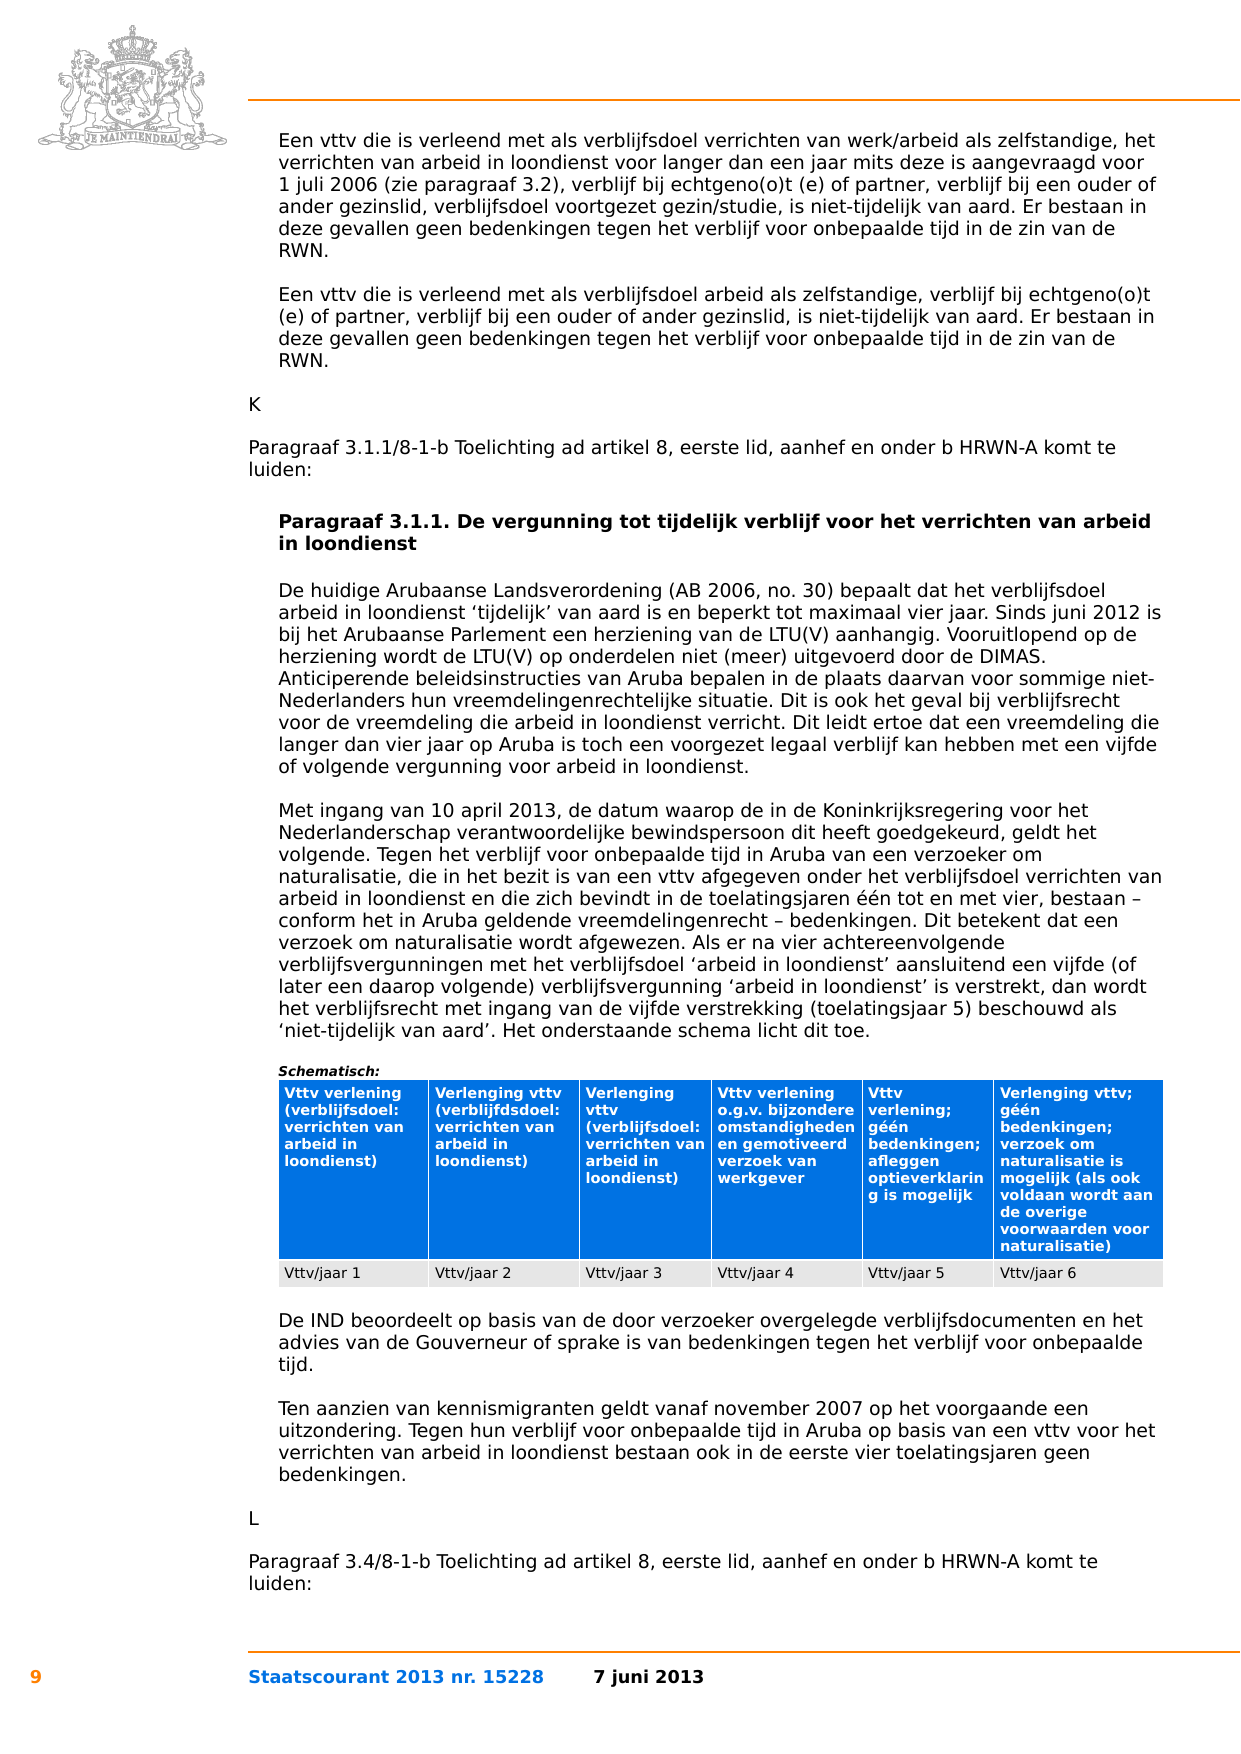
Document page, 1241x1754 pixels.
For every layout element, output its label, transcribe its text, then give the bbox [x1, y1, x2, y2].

table_cell Vttv verlening; géén bedenkingen; afleggen optieverklaring is mogelijk [863, 1080, 993, 1259]
table_cell Vttv/jaar 4 [712, 1261, 862, 1287]
table_cell Verlenging vttv; géén bedenkingen; verzoek om naturalisatie is mogelijk (als ook voldaan wordt aan de overige voorwaarden voor naturalisatie) [994, 1080, 1163, 1259]
table_header Schematisch: [278, 1064, 1163, 1079]
table_cell Verlenging vttv (verblijfsdoel: verrichten van arbeid in loondienst) [580, 1080, 711, 1259]
table_cell Verlenging vttv (verblijfdsdoel: verrichten van arbeid in loondienst) [429, 1080, 579, 1259]
subtitle Paragraaf 3.1.1. De vergunning tot tijdelijk verblijf voor het verrichten van arbeid in loondienst [278, 511, 1163, 555]
table_cell Vttv/jaar 1 [279, 1261, 428, 1287]
text L [248, 1507, 1163, 1529]
table_cell Vttv/jaar 2 [429, 1261, 579, 1287]
text Ten aanzien van kennismigranten geldt vanaf november 2007 op het voorgaande een uitzondering. Tegen hun verblijf voor onbepaalde tijd in Aruba op basis van een vttv voor het verrichten van arbeid in loondienst bestaan ook in de eerste vier toelatingsjaren geen bedenkingen. [278, 1398, 1163, 1486]
table_cell Vttv/jaar 5 [863, 1261, 993, 1287]
text K [248, 393, 1163, 415]
table_cell Vttv verlening o.g.v. bijzondere omstandigheden en gemotiveerd verzoek van werkgever [712, 1080, 862, 1259]
table_cell Vttv/jaar 3 [580, 1261, 711, 1287]
table_cell Vttv verlening (verblijfsdoel: verrichten van arbeid in loondienst) [279, 1080, 428, 1259]
text De huidige Arubaanse Landsverordening (AB 2006, no. 30) bepaalt dat het verblijfsdoel arbeid in loondienst ‘tijdelijk’ van aard is en beperkt tot maximaal vier jaar. Sinds juni 2012 is bij het Arubaanse Parlement een herziening van de LTU(V) aanhangig. Vooruitlopend op de herziening wordt de LTU(V) op onderdelen niet (meer) uitgevoerd door de DIMAS. Anticiperende beleidsinstructies van Aruba bepalen in de plaats daarvan voor sommige niet-Nederlanders hun vreemdelingenrechtelijke situatie. Dit is ook het geval bij verblijfsrecht voor de vreemdeling die arbeid in loondienst verricht. Dit leidt ertoe dat een vreemdeling die langer dan vier jaar op Aruba is toch een voorgezet legaal verblijf kan hebben met een vijfde of volgende vergunning voor arbeid in loondienst. [278, 580, 1163, 778]
text Een vttv die is verleend met als verblijfsdoel verrichten van werk/arbeid als zelfstandige, het verrichten van arbeid in loondienst voor langer dan een jaar mits deze is aangevraagd voor 1 juli 2006 (zie paragraaf 3.2), verblijf bij echtgeno(o)t (e) of partner, verblijf bij een ouder of ander gezinslid, verblijfsdoel voortgezet gezin/studie, is niet-tijdelijk van aard. Er bestaan in deze gevallen geen bedenkingen tegen het verblijf voor onbepaalde tijd in de zin van de RWN. [278, 130, 1163, 262]
text Paragraaf 3.4/8-1-b Toelichting ad artikel 8, eerste lid, aanhef en onder b HRWN-A komt te luiden: [248, 1551, 1163, 1595]
picture [38, 25, 227, 150]
text Een vttv die is verleend met als verblijfsdoel arbeid als zelfstandige, verblijf bij echtgeno(o)t (e) of partner, verblijf bij een ouder of ander gezinslid, is niet-tijdelijk van aard. Er bestaan in deze gevallen geen bedenkingen tegen het verblijf voor onbepaalde tijd in de zin van de RWN. [278, 284, 1163, 372]
text Met ingang van 10 april 2013, de datum waarop de in de Koninkrijksregering voor het Nederlanderschap verantwoordelijke bewindspersoon dit heeft goedgekeurd, geldt het volgende. Tegen het verblijf voor onbepaalde tijd in Aruba van een verzoeker om naturalisatie, die in het bezit is van een vttv afgegeven onder het verblijfsdoel verrichten van arbeid in loondienst en die zich bevindt in de toelatingsjaren één tot en met vier, bestaan – conform het in Aruba geldende vreemdelingenrecht – bedenkingen. Dit betekent dat een verzoek om naturalisatie wordt afgewezen. Als er na vier achtereenvolgende verblijfsvergunningen met het verblijfsdoel ‘arbeid in loondienst’ aansluitend een vijfde (of later een daarop volgende) verblijfsvergunning ‘arbeid in loondienst’ is verstrekt, dan wordt het verblijfsrecht met ingang van de vijfde verstrekking (toelatingsjaar 5) beschouwd als ‘niet-tijdelijk van aard’. Het onderstaande schema licht dit toe. [278, 800, 1163, 1042]
text De IND beoordeelt op basis van de door verzoeker overgelegde verblijfsdocumenten en het advies van de Gouverneur of sprake is van bedenkingen tegen het verblijf voor onbepaalde tijd. [278, 1310, 1163, 1376]
text Paragraaf 3.1.1/8-1-b Toelichting ad artikel 8, eerste lid, aanhef en onder b HRWN-A komt te luiden: [248, 437, 1163, 481]
table_cell Vttv/jaar 6 [994, 1261, 1163, 1287]
